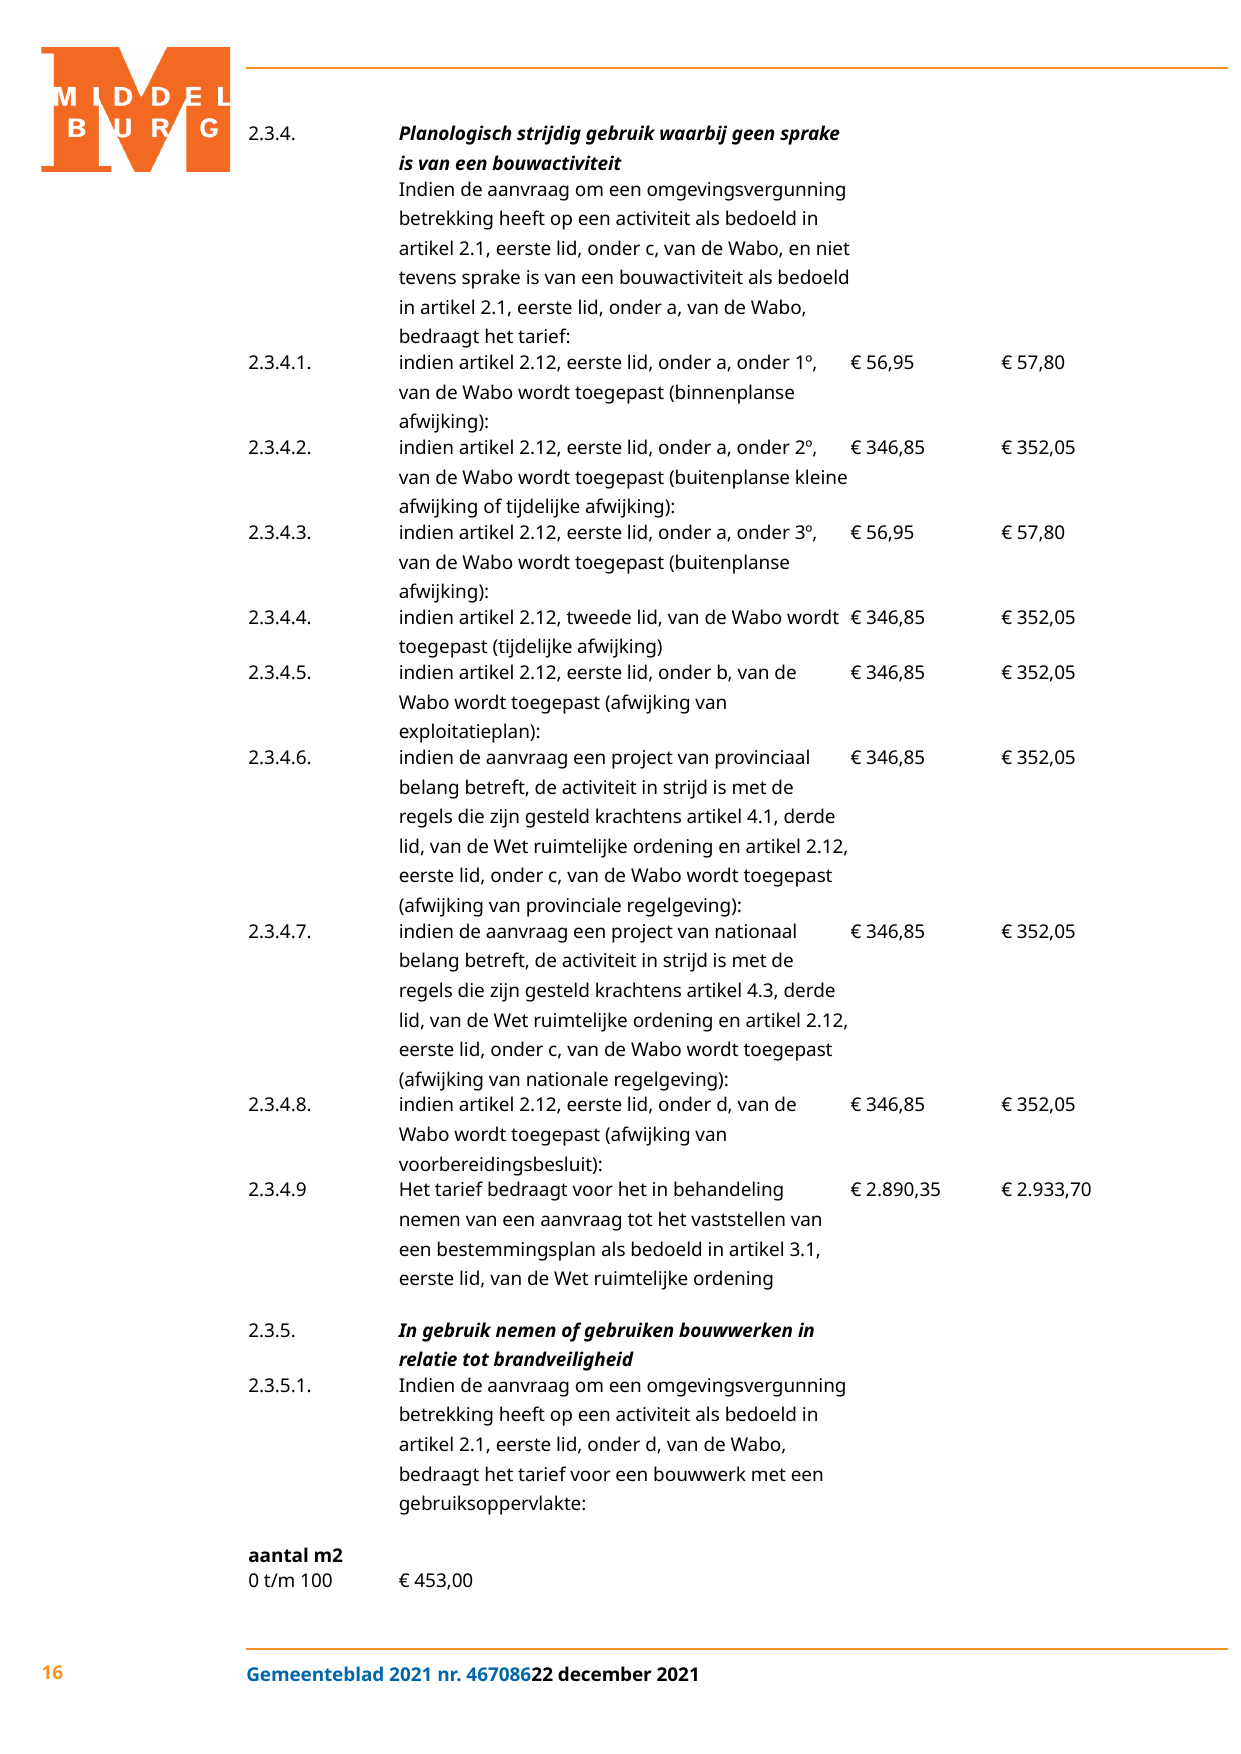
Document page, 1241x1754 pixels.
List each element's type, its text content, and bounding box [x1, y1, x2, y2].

table_cell € 346,85 [850, 744, 1001, 918]
table_cell 2.3.4. [248, 121, 398, 176]
table_cell € 2.890,35 [850, 1177, 1001, 1291]
table_cell Indien de aanvraag om een omgevingsvergunning betrekking heeft op een activiteit als bedoeld in artikel 2.1, eerste lid, onder c, van de Wabo, en niet tevens sprake is van een bouwactiviteit als bedoeld in artikel 2.1, eerste lid, onder a, van de Wabo, bedraagt het tarief: [399, 176, 850, 349]
table_cell [399, 1542, 850, 1568]
table_cell € 453,00 [399, 1568, 850, 1593]
table_cell € 352,05 [1001, 918, 1152, 1092]
table_cell € 346,85 [850, 604, 1001, 659]
table_cell [1001, 1568, 1152, 1593]
table_cell € 352,05 [1001, 1092, 1152, 1177]
table_cell [850, 176, 1001, 349]
table_cell indien artikel 2.12, eerste lid, onder a, onder 1º, van de Wabo wordt toegepast (binnenplanse afwijking): [399, 350, 850, 434]
table_cell indien artikel 2.12, eerste lid, onder a, onder 3º, van de Wabo wordt toegepast (buitenplanse afwijking): [399, 519, 850, 604]
table_cell € 352,05 [1001, 604, 1152, 659]
table_cell 2.3.4.4. [248, 604, 398, 659]
table_cell [1001, 121, 1152, 176]
table_cell 2.3.5. [248, 1317, 398, 1372]
table_cell 2.3.4.2. [248, 434, 398, 519]
table_cell [399, 1516, 850, 1542]
table_cell Indien de aanvraag om een omgevingsvergunning betrekking heeft op een activiteit als bedoeld in artikel 2.1, eerste lid, onder d, van de Wabo, bedraagt het tarief voor een bouwwerk met een gebruiksoppervlakte: [399, 1372, 850, 1516]
table_cell [248, 176, 398, 349]
table_cell € 346,85 [850, 660, 1001, 744]
table_cell indien artikel 2.12, eerste lid, onder a, onder 2º, van de Wabo wordt toegepast (buitenplanse kleine afwijking of tijdelijke afwijking): [399, 434, 850, 519]
table_cell € 352,05 [1001, 660, 1152, 744]
table_cell [850, 1516, 1001, 1542]
table_cell [850, 1291, 1001, 1317]
table_cell indien artikel 2.12, eerste lid, onder d, van de Wabo wordt toegepast (afwijking van voorbereidingsbesluit): [399, 1092, 850, 1177]
picture [41, 47, 231, 172]
table_cell [248, 1516, 398, 1542]
table_cell € 2.933,70 [1001, 1177, 1152, 1291]
table_cell [850, 121, 1001, 176]
table_cell € 346,85 [850, 918, 1001, 1092]
table_cell € 56,95 [850, 350, 1001, 434]
table_cell 2.3.5.1. [248, 1372, 398, 1516]
table_cell € 56,95 [850, 519, 1001, 604]
table_cell [1001, 95, 1152, 121]
table_cell In gebruik nemen of gebruiken bouwwerken in relatie tot brandveiligheid [399, 1317, 850, 1372]
table_cell € 57,80 [1001, 350, 1152, 434]
table_cell indien artikel 2.12, tweede lid, van de Wabo wordt toegepast (tijdelijke afwijking) [399, 604, 850, 659]
table_cell € 352,05 [1001, 744, 1152, 918]
table_cell € 346,85 [850, 434, 1001, 519]
table_cell [1001, 1542, 1152, 1568]
table_cell [850, 1372, 1001, 1516]
table_cell 2.3.4.8. [248, 1092, 398, 1177]
table_cell € 352,05 [1001, 434, 1152, 519]
table_cell Planologisch strijdig gebruik waarbij geen sprake is van een bouwactiviteit [399, 121, 850, 176]
table_cell [399, 95, 850, 121]
table_cell 2.3.4.7. [248, 918, 398, 1092]
table_cell [1001, 1291, 1152, 1317]
table_cell [1001, 1516, 1152, 1542]
table_cell 0 t/m 100 [248, 1568, 398, 1593]
table_cell 2.3.4.1. [248, 350, 398, 434]
table_cell [248, 1291, 398, 1317]
table_cell € 57,80 [1001, 519, 1152, 604]
table_cell 2.3.4.5. [248, 660, 398, 744]
table_cell [850, 1542, 1001, 1568]
table_cell [850, 95, 1001, 121]
table_cell [399, 1291, 850, 1317]
table_cell 2.3.4.9 [248, 1177, 398, 1291]
table_cell indien de aanvraag een project van provinciaal belang betreft, de activiteit in strijd is met de regels die zijn gesteld krachtens artikel 4.1, derde lid, van de Wet ruimtelijke ordening en artikel 2.12, eerste lid, onder c, van de Wabo wordt toegepast (afwijking van provinciale regelgeving): [399, 744, 850, 918]
table_cell [850, 1317, 1001, 1372]
table_cell [1001, 176, 1152, 349]
table_cell indien artikel 2.12, eerste lid, onder b, van de Wabo wordt toegepast (afwijking van exploitatieplan): [399, 660, 850, 744]
table_cell [248, 95, 398, 121]
table_cell Het tarief bedraagt voor het in behandeling nemen van een aanvraag tot het vaststellen van een bestemmingsplan als bedoeld in artikel 3.1, eerste lid, van de Wet ruimtelijke ordening [399, 1177, 850, 1291]
table_cell indien de aanvraag een project van nationaal belang betreft, de activiteit in strijd is met de regels die zijn gesteld krachtens artikel 4.3, derde lid, van de Wet ruimtelijke ordening en artikel 2.12, eerste lid, onder c, van de Wabo wordt toegepast (afwijking van nationale regelgeving): [399, 918, 850, 1092]
table_cell 2.3.4.6. [248, 744, 398, 918]
table_cell 2.3.4.3. [248, 519, 398, 604]
table_cell [850, 1568, 1001, 1593]
table_cell aantal m2 [248, 1542, 398, 1568]
table_cell € 346,85 [850, 1092, 1001, 1177]
table_cell [1001, 1317, 1152, 1372]
